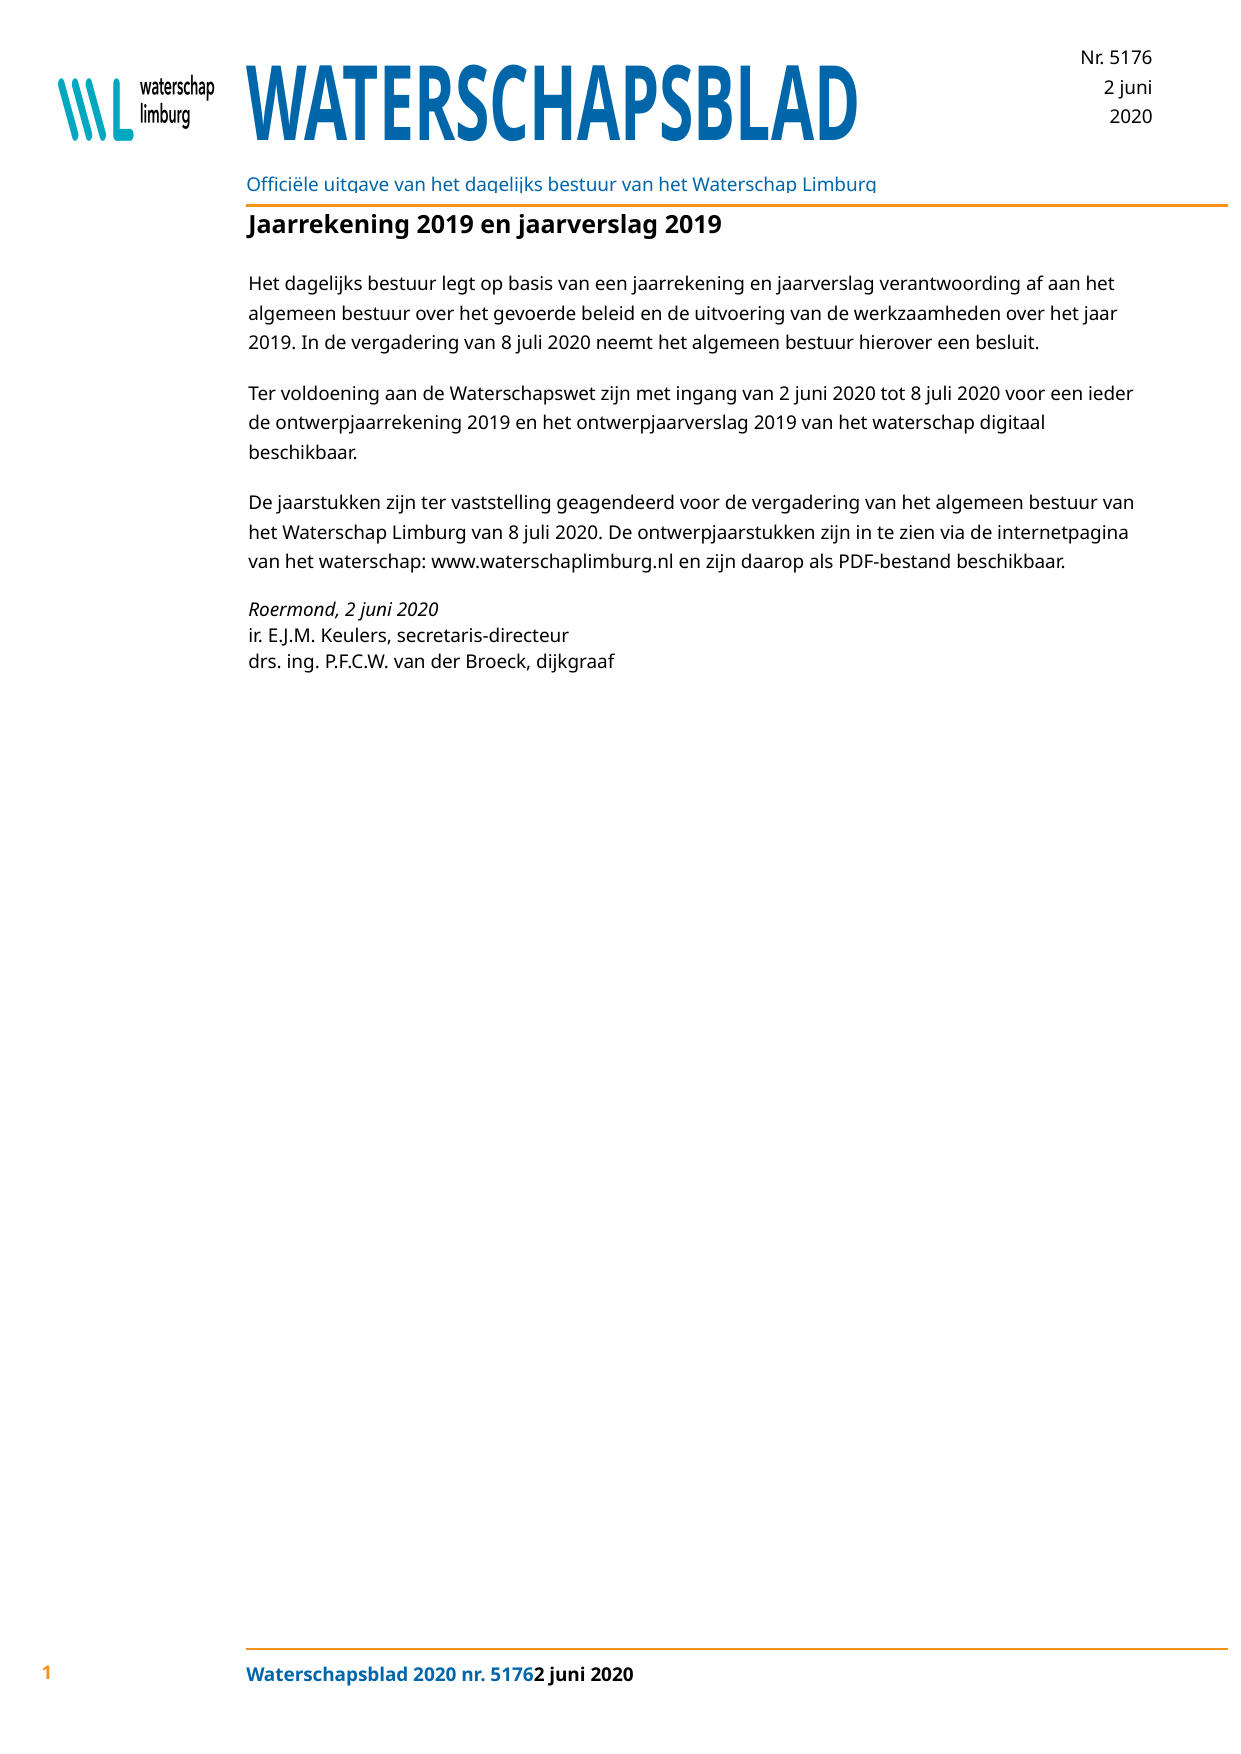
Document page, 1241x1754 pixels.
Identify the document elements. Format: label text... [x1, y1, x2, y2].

picture [41, 47, 231, 172]
text De jaarstukken zijn ter vaststelling geagendeerd voor de vergadering van het algemeen bestuur van het Waterschap Limburg van 8 juli 2020. De ontwerpjaarstukken zijn in te zien via de internetpagina van het waterschap: www.waterschaplimburg.nl en zijn daarop als PDF-bestand beschikbaar. [248, 489, 1152, 574]
text Ter voldoening aan de Waterschapswet zijn met ingang van 2 juni 2020 tot 8 juli 2020 voor een ieder de ontwerpjaarrekening 2019 en het ontwerpjaarverslag 2019 van het waterschap digitaal beschikbaar. [248, 380, 1152, 465]
text Roermond, 2 juni 2020 [248, 596, 1152, 622]
text Jaarrekening 2019 en jaarverslag 2019 [248, 207, 1152, 241]
text Het dagelijks bestuur legt op basis van een jaarrekening en jaarverslag verantwoording af aan het algemeen bestuur over het gevoerde beleid en de uitvoering van de werkzaamheden over het jaar 2019. In de vergadering van 8 juli 2020 neemt het algemeen bestuur hierover een besluit. [248, 270, 1152, 355]
text drs. ing. P.F.C.W. van der Broeck, dijkgraaf [248, 648, 1152, 674]
text ir. E.J.M. Keulers, secretaris-directeur [248, 622, 1152, 648]
